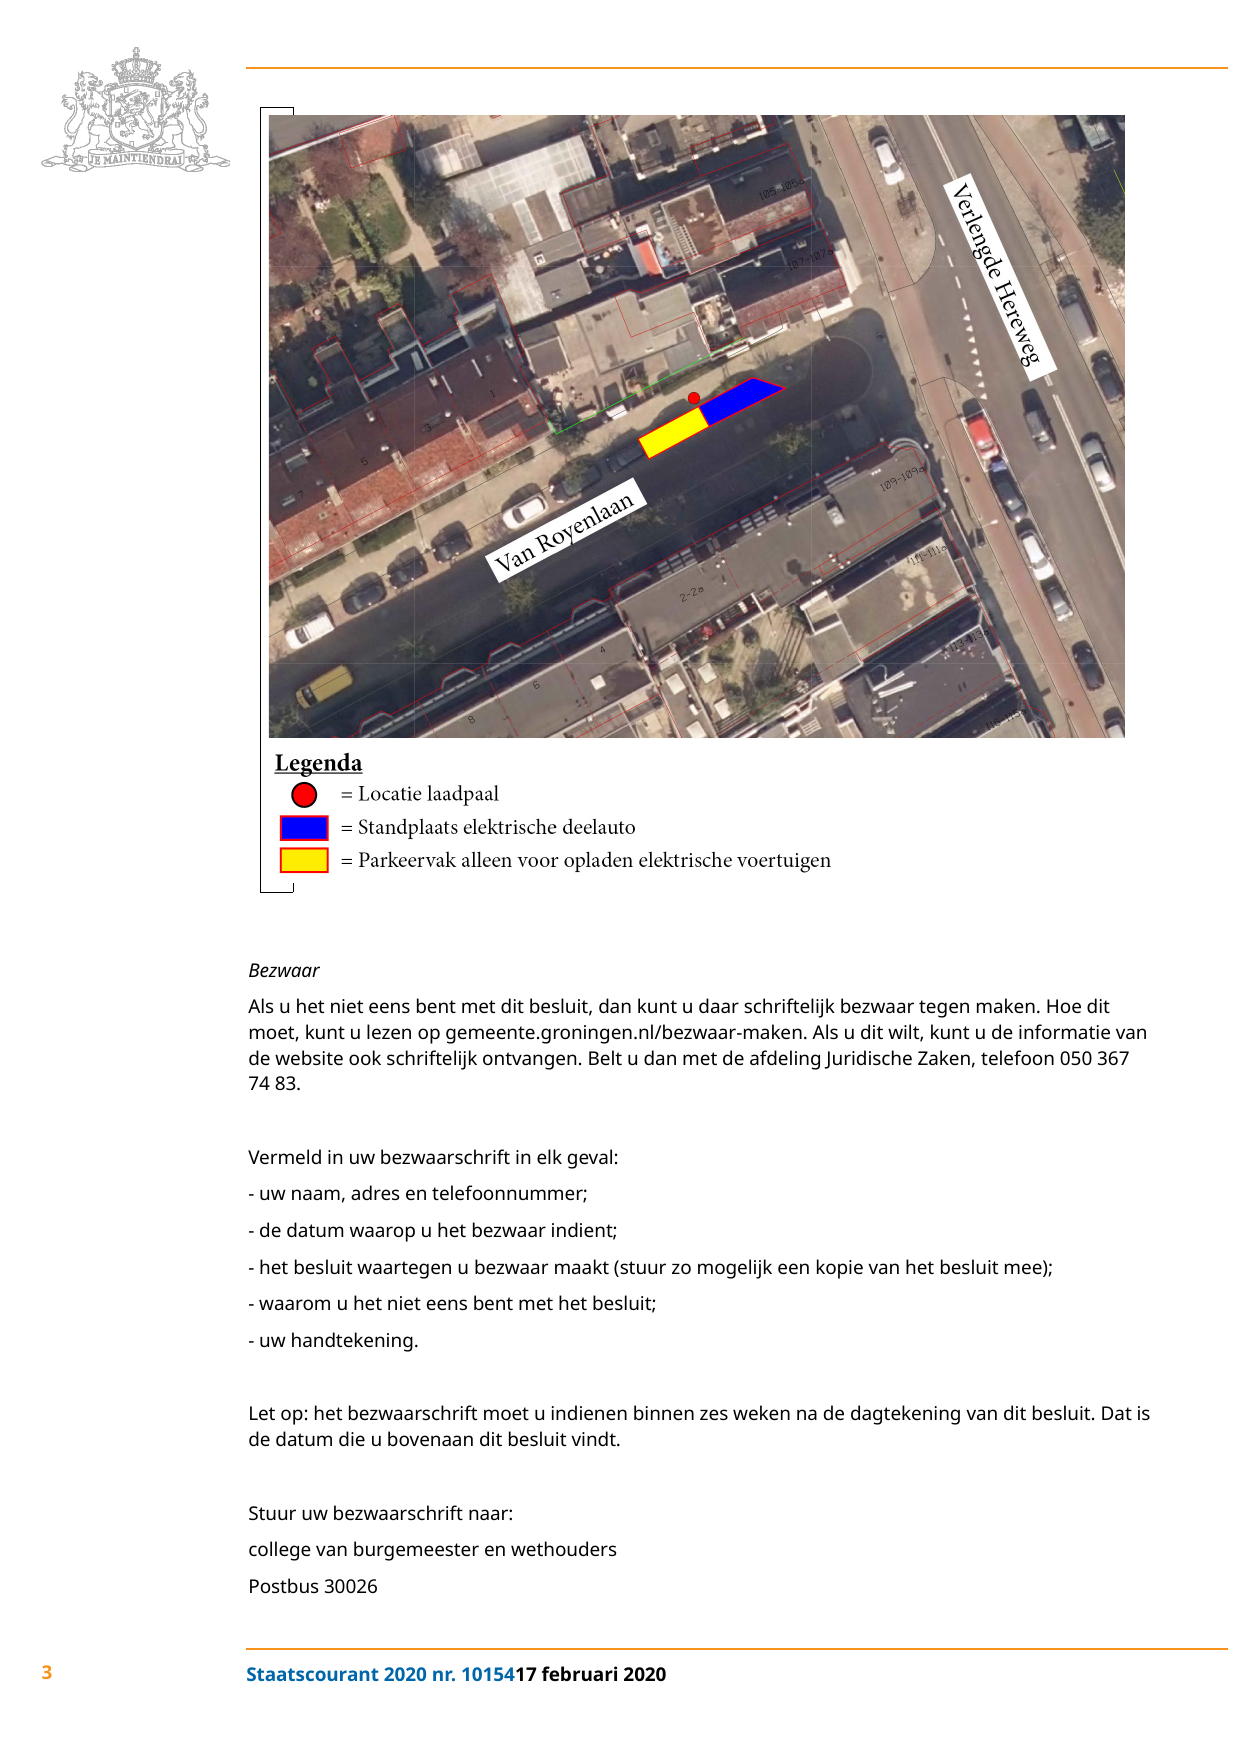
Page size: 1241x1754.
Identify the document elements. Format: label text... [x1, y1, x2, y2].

picture [41, 47, 231, 172]
text Postbus 30026 [248, 1573, 1152, 1599]
text - uw naam, adres en telefoonnummer; [248, 1181, 1152, 1206]
picture [268, 115, 1125, 883]
text - uw handtekening. [248, 1327, 1152, 1353]
text Bezwaar [248, 957, 1152, 982]
text - het besluit waartegen u bezwaar maakt (stuur zo mogelijk een kopie van het besluit mee); [248, 1254, 1152, 1280]
text Als u het niet eens bent met dit besluit, dan kunt u daar schriftelijk bezwaar tegen maken. Hoe dit moet, kunt u lezen op gemeente.groningen.nl/bezwaar-maken. Als u dit wilt, kunt u de informatie van de website ook schriftelijk ontvangen. Belt u dan met de afdeling Juridische Zaken, telefoon 050 367 74 83. [248, 993, 1152, 1096]
text Stuur uw bezwaarschrift naar: [248, 1500, 1152, 1525]
text - de datum waarop u het bezwaar indient; [248, 1217, 1152, 1243]
text Let op: het bezwaarschrift moet u indienen binnen zes weken na de dagtekening van dit besluit. Dat is de datum die u bovenaan dit besluit vindt. [248, 1401, 1152, 1452]
text - waarom u het niet eens bent met het besluit; [248, 1291, 1152, 1316]
text college van burgemeester en wethouders [248, 1536, 1152, 1562]
text Vermeld in uw bezwaarschrift in elk geval: [248, 1144, 1152, 1170]
